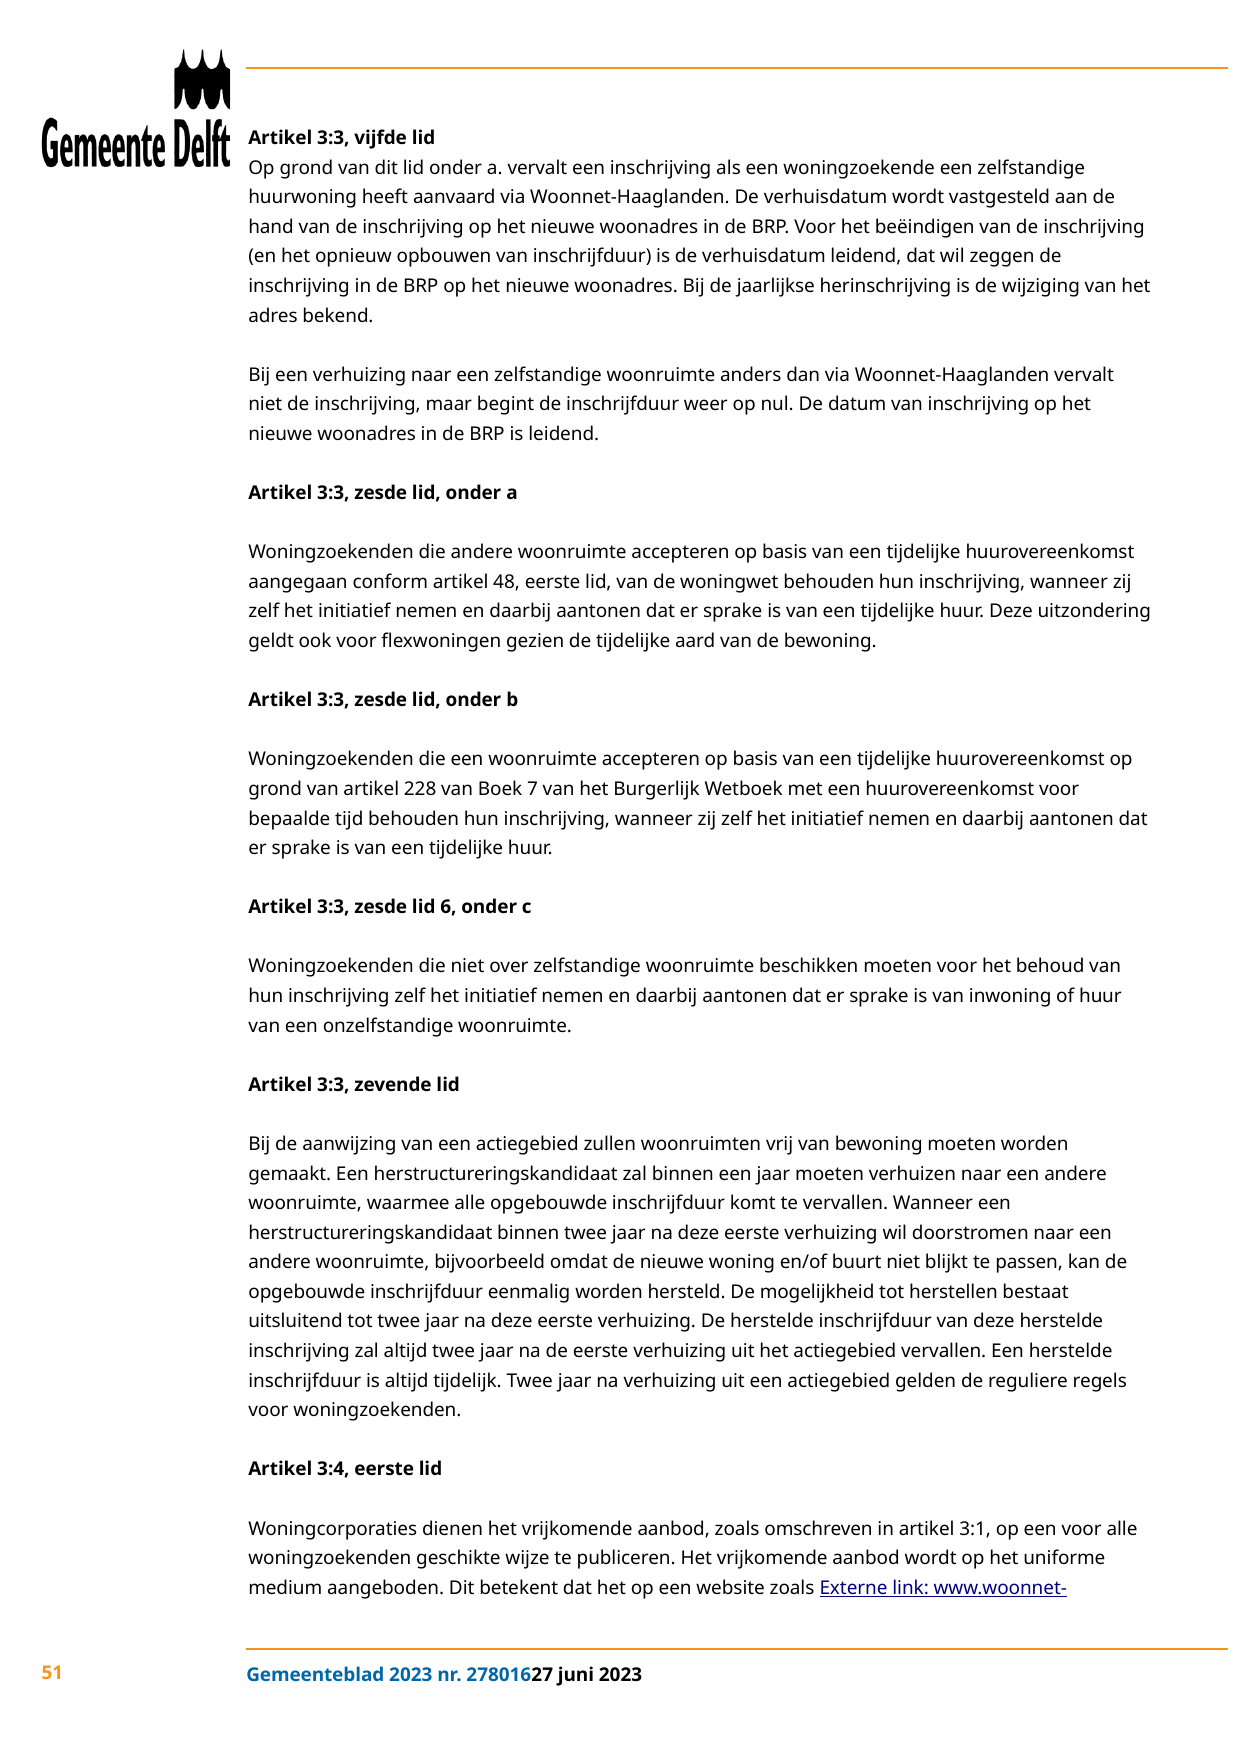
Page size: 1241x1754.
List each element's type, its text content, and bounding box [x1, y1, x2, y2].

text Op grond van dit lid onder a. vervalt een inschrijving als een woningzoekende een zelfstandige huurwoning heeft aanvaard via Woonnet-Haaglanden. De verhuisdatum wordt vastgesteld aan de hand van de inschrijving op het nieuwe woonadres in de BRP. Voor het beëindigen van de inschrijving (en het opnieuw opbouwen van inschrijfduur) is de verhuisdatum leidend, dat wil zeggen de inschrijving in de BRP op het nieuwe woonadres. Bij de jaarlijkse herinschrijving is de wijziging van het adres bekend. [248, 154, 1152, 328]
text Woningcorporaties dienen het vrijkomende aanbod, zoals omschreven in artikel 3:1, op een voor alle woningzoekenden geschikte wijze te publiceren. Het vrijkomende aanbod wordt op het uniforme medium aangeboden. Dit betekent dat het op een website zoals Externe link: www.woonnet- [248, 1515, 1152, 1600]
text Artikel 3:3, zevende lid [248, 1071, 1152, 1097]
text Artikel 3:3, zesde lid, onder a [248, 479, 1152, 505]
text Artikel 3:3, vijfde lid [248, 124, 1152, 150]
text Woningzoekenden die andere woonruimte accepteren op basis van een tijdelijke huurovereenkomst aangegaan conform artikel 48, eerste lid, van de woningwet behouden hun inschrijving, wanneer zij zelf het initiatief nemen en daarbij aantonen dat er sprake is van een tijdelijke huur. Deze uitzondering geldt ook voor flexwoningen gezien de tijdelijke aard van de bewoning. [248, 538, 1152, 653]
picture [41, 47, 231, 172]
text Artikel 3:3, zesde lid 6, onder c [248, 893, 1152, 919]
text Bij de aanwijzing van een actiegebied zullen woonruimten vrij van bewoning moeten worden gemaakt. Een herstructureringskandidaat zal binnen een jaar moeten verhuizen naar een andere woonruimte, waarmee alle opgebouwde inschrijfduur komt te vervallen. Wanneer een herstructureringskandidaat binnen twee jaar na deze eerste verhuizing wil doorstromen naar een andere woonruimte, bijvoorbeeld omdat de nieuwe woning en/of buurt niet blijkt te passen, kan de opgebouwde inschrijfduur eenmalig worden hersteld. De mogelijkheid tot herstellen bestaat uitsluitend tot twee jaar na deze eerste verhuizing. De herstelde inschrijfduur van deze herstelde inschrijving zal altijd twee jaar na de eerste verhuizing uit het actiegebied vervallen. Een herstelde inschrijfduur is altijd tijdelijk. Twee jaar na verhuizing uit een actiegebied gelden de reguliere regels voor woningzoekenden. [248, 1130, 1152, 1422]
text Bij een verhuizing naar een zelfstandige woonruimte anders dan via Woonnet-Haaglanden vervalt niet de inschrijving, maar begint de inschrijfduur weer op nul. De datum van inschrijving op het nieuwe woonadres in de BRP is leidend. [248, 361, 1152, 446]
text Artikel 3:3, zesde lid, onder b [248, 686, 1152, 712]
text Woningzoekenden die een woonruimte accepteren op basis van een tijdelijke huurovereenkomst op grond van artikel 228 van Boek 7 van het Burgerlijk Wetboek met een huurovereenkomst voor bepaalde tijd behouden hun inschrijving, wanneer zij zelf het initiatief nemen en daarbij aantonen dat er sprake is van een tijdelijke huur. [248, 746, 1152, 860]
text Woningzoekenden die niet over zelfstandige woonruimte beschikken moeten voor het behoud van hun inschrijving zelf het initiatief nemen en daarbij aantonen dat er sprake is van inwoning of huur van een onzelfstandige woonruimte. [248, 953, 1152, 1038]
text Artikel 3:4, eerste lid [248, 1456, 1152, 1481]
